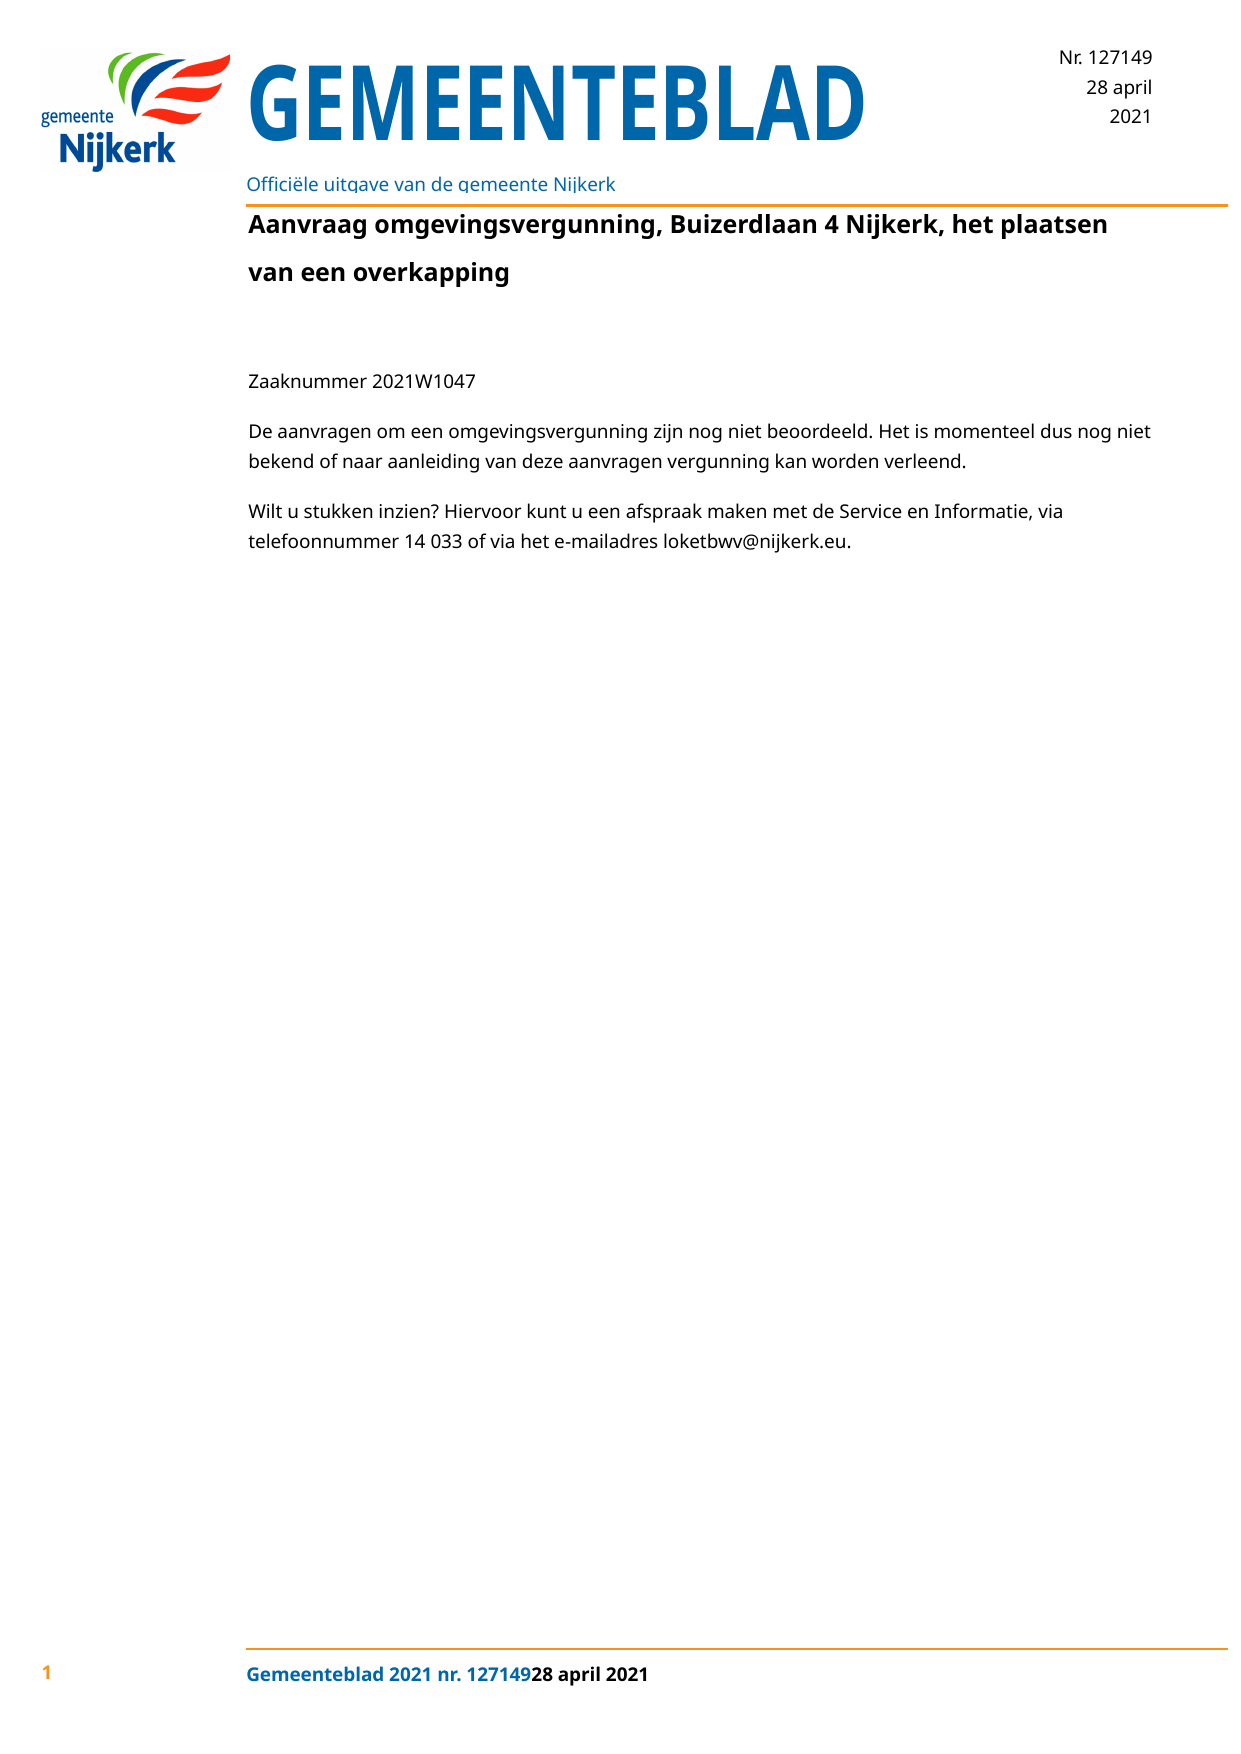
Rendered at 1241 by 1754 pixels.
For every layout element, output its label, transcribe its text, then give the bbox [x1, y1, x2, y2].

picture [41, 47, 231, 172]
text De aanvragen om een omgevingsvergunning zijn nog niet beoordeeld. Het is momenteel dus nog niet bekend of naar aanleiding van deze aanvragen vergunning kan worden verleend. [248, 419, 1152, 474]
text Wilt u stukken inzien? Hiervoor kunt u een afspraak maken met de Service en Informatie, via telefoonnummer 14 033 of via het e-mailadres loketbwv@nijkerk.eu. [248, 499, 1152, 554]
text Aanvraag omgevingsvergunning, Buizerdlaan 4 Nijkerk, het plaatsen van een overkapping [248, 207, 1152, 288]
text Zaaknummer 2021W1047 [248, 368, 1152, 394]
